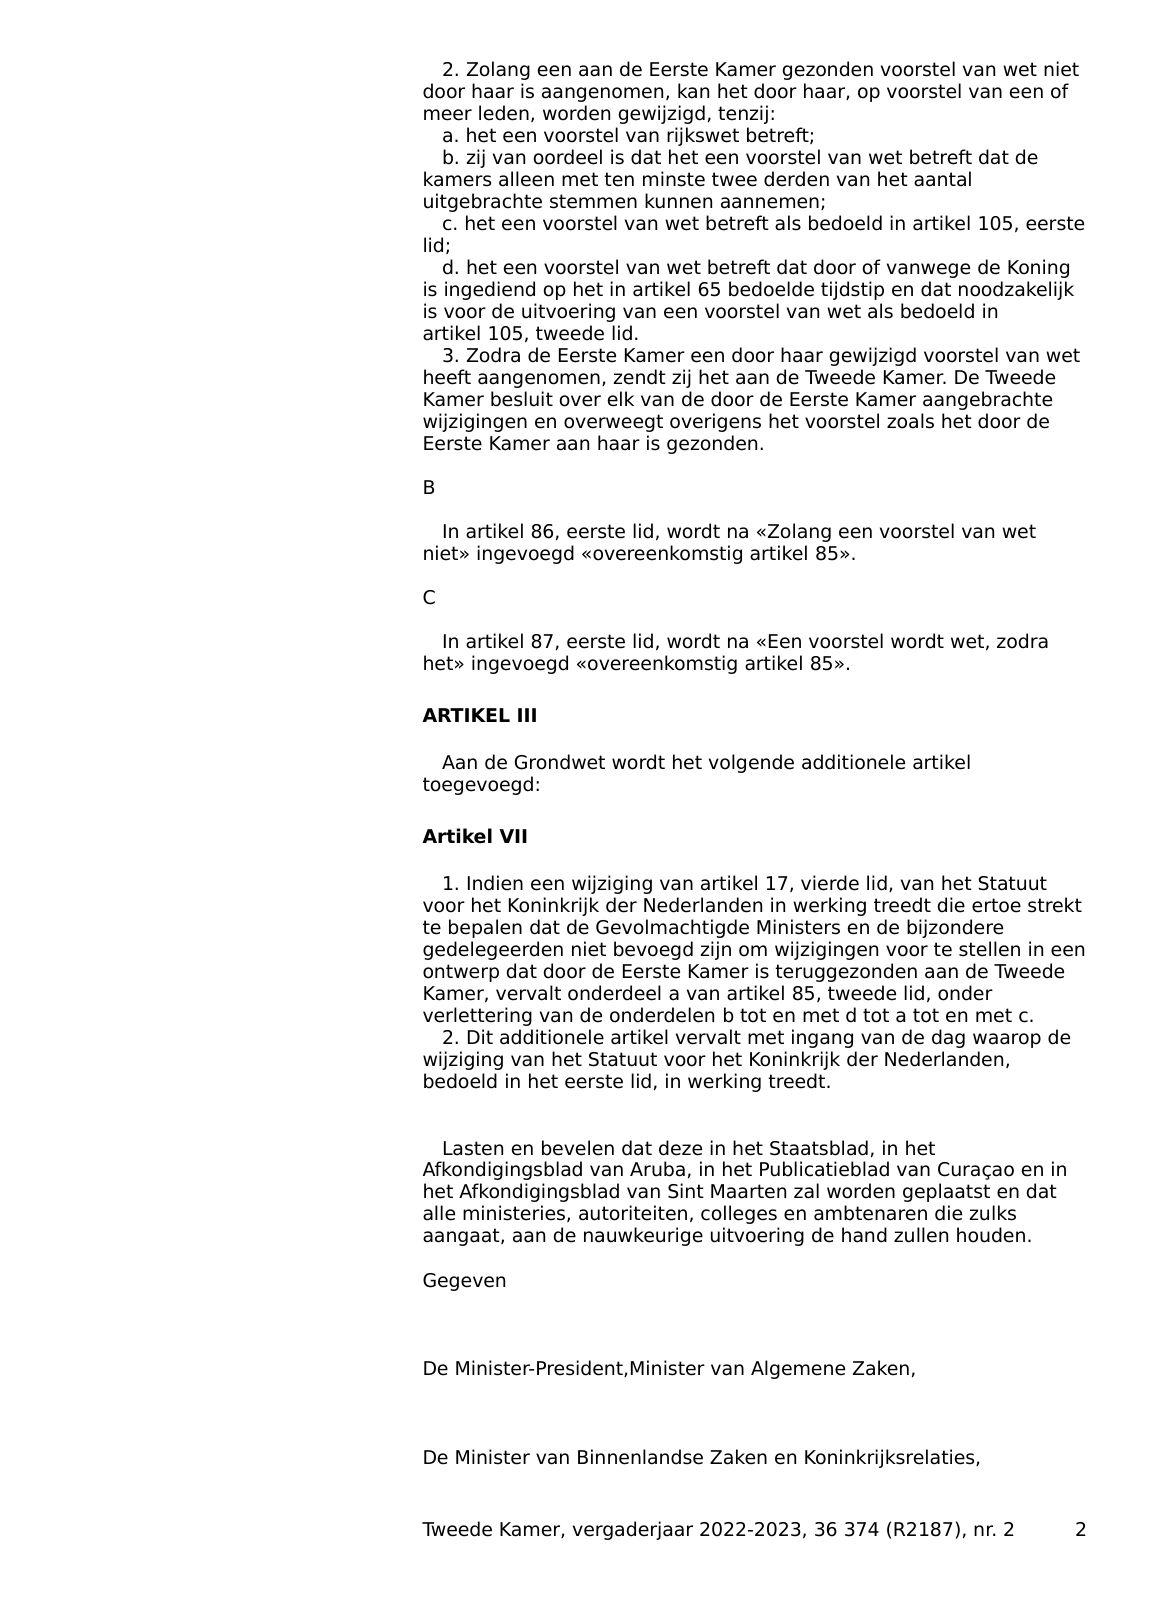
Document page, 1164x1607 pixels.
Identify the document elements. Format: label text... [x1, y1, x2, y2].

text De Minister van Binnenlandse Zaken en Koninkrijksrelaties, [422, 1447, 1087, 1468]
subtitle ARTIKEL III [422, 705, 1087, 727]
text b. zij van oordeel is dat het een voorstel van wet betreft dat de kamers alleen met ten minste twee derden van het aantal uitgebrachte stemmen kunnen aannemen; [422, 147, 1087, 213]
text Aan de Grondwet wordt het volgende additionele artikel toegevoegd: [422, 752, 1087, 796]
text a. het een voorstel van rijkswet betreft; [422, 125, 1087, 147]
text B [422, 477, 1087, 499]
text Gegeven [422, 1269, 1087, 1291]
text C [422, 587, 1087, 609]
text In artikel 87, eerste lid, wordt na «Een voorstel wordt wet, zodra het» ingevoegd «overeenkomstig artikel 85». [422, 631, 1087, 675]
subtitle Artikel VII [422, 826, 1087, 848]
text 3. Zodra de Eerste Kamer een door haar gewijzigd voorstel van wet heeft aangenomen, zendt zij het aan de Tweede Kamer. De Tweede Kamer besluit over elk van de door de Eerste Kamer aangebrachte wijzigingen en overweegt overigens het voorstel zoals het door de Eerste Kamer aan haar is gezonden. [422, 345, 1087, 455]
text 2. Zolang een aan de Eerste Kamer gezonden voorstel van wet niet door haar is aangenomen, kan het door haar, op voorstel van een of meer leden, worden gewijzigd, tenzij: [422, 59, 1087, 125]
text Lasten en bevelen dat deze in het Staatsblad, in het Afkondigingsblad van Aruba, in het Publicatieblad van Curaçao en in het Afkondigingsblad van Sint Maarten zal worden geplaatst en dat alle ministeries, autoriteiten, colleges en ambtenaren die zulks aangaat, aan de nauwkeurige uitvoering de hand zullen houden. [422, 1137, 1087, 1247]
text 1. Indien een wijziging van artikel 17, vierde lid, van het Statuut voor het Koninkrijk der Nederlanden in werking treedt die ertoe strekt te bepalen dat de Gevolmachtigde Ministers en de bijzondere gedelegeerden niet bevoegd zijn om wijzigingen voor te stellen in een ontwerp dat door de Eerste Kamer is teruggezonden aan de Tweede Kamer, vervalt onderdeel a van artikel 85, tweede lid, onder verlettering van de onderdelen b tot en met d tot a tot en met c. [422, 873, 1087, 1027]
text In artikel 86, eerste lid, wordt na «Zolang een voorstel van wet niet» ingevoegd «overeenkomstig artikel 85». [422, 521, 1087, 565]
text c. het een voorstel van wet betreft als bedoeld in artikel 105, eerste lid; [422, 213, 1087, 257]
text d. het een voorstel van wet betreft dat door of vanwege de Koning is ingediend op het in artikel 65 bedoelde tijdstip en dat noodzakelijk is voor de uitvoering van een voorstel van wet als bedoeld in artikel 105, tweede lid. [422, 257, 1087, 345]
text De Minister-President,Minister van Algemene Zaken, [422, 1358, 1087, 1380]
text 2. Dit additionele artikel vervalt met ingang van de dag waarop de wijziging van het Statuut voor het Koninkrijk der Nederlanden, bedoeld in het eerste lid, in werking treedt. [422, 1027, 1087, 1093]
